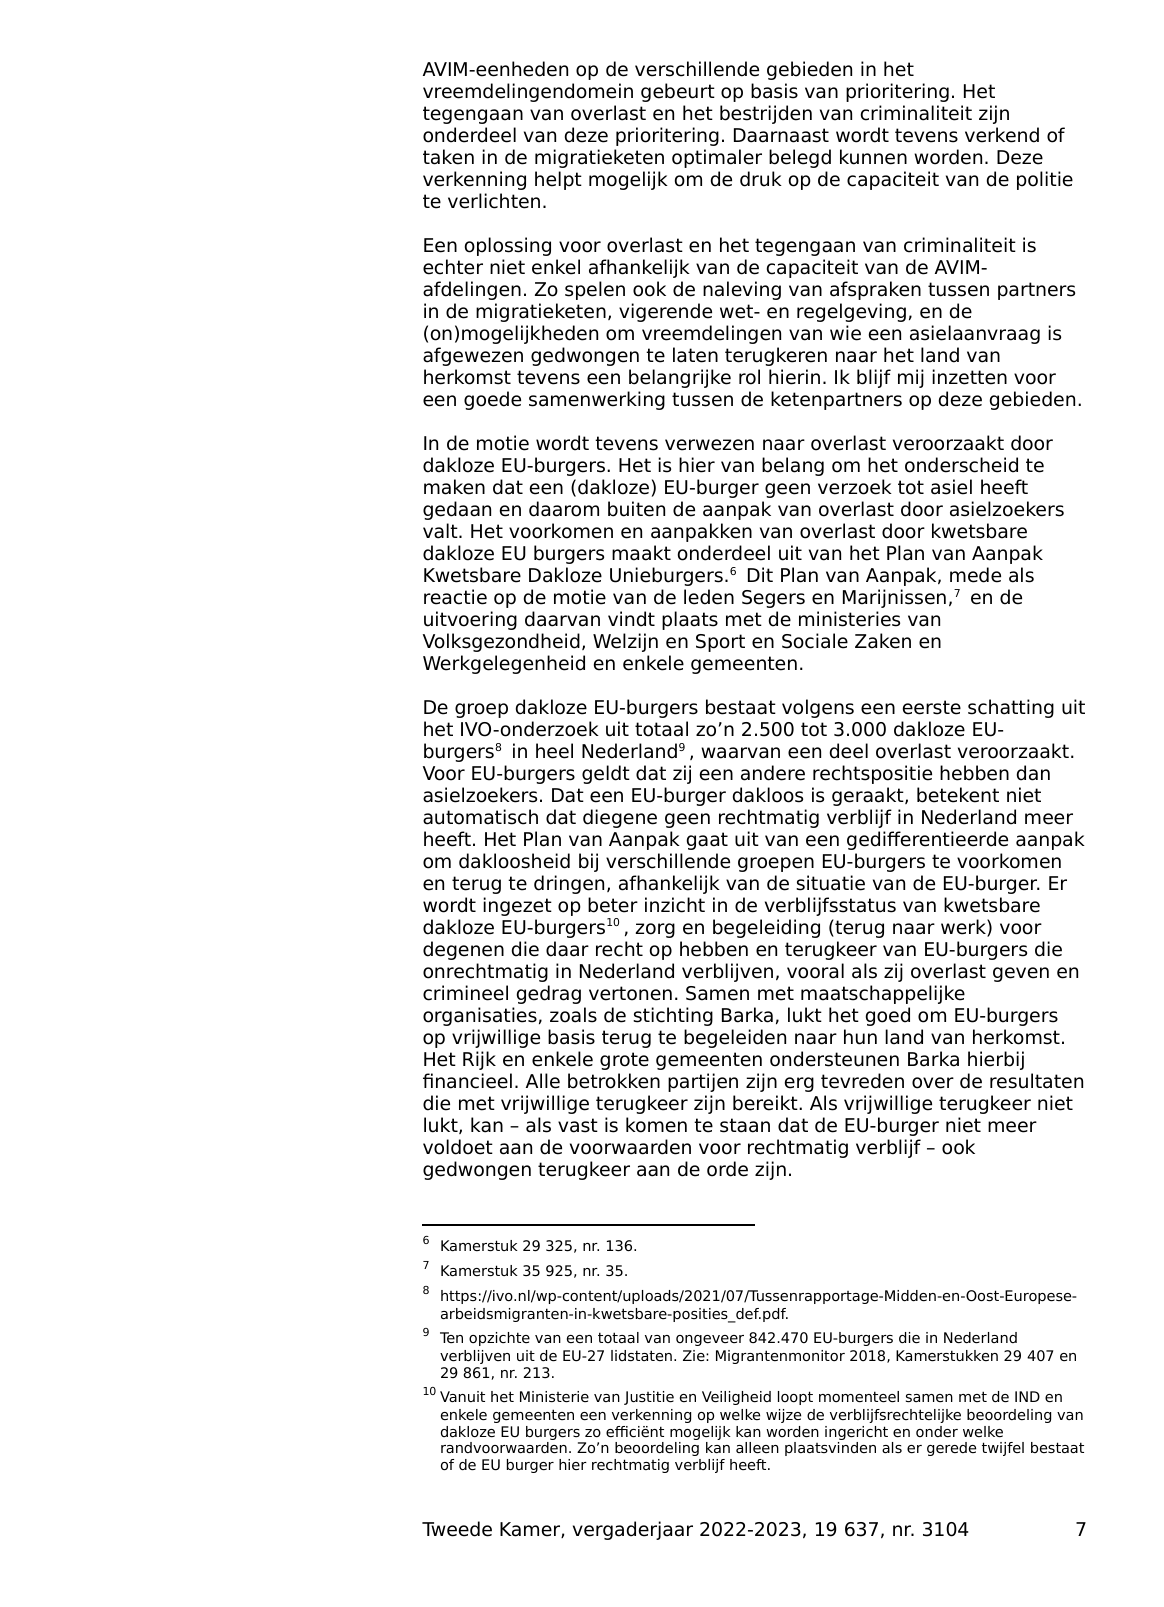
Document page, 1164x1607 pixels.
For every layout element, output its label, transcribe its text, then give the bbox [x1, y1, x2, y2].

text Ten opzichte van een totaal van ongeveer 842.470 EU-burgers die in Nederland verblijven uit de EU-27 lidstaten. Zie: Migrantenmonitor 2018, Kamerstukken 29 407 en 29 861, nr. 213. [422, 1326, 1087, 1382]
text Kamerstuk 35 925, nr. 35. [422, 1259, 1087, 1281]
text https://ivo.nl/wp-content/uploads/2021/07/Tussenrapportage-Midden-en-Oost-Europese-arbeidsmigranten-in-kwetsbare-posities_def.pdf. [422, 1284, 1087, 1323]
text De groep dakloze EU-burgers bestaat volgens een eerste schatting uit het IVO-onderzoek uit totaal zo’n 2.500 tot 3.000 dakloze EU-burgers in heel Nederland, waarvan een deel overlast veroorzaakt. Voor EU-burgers geldt dat zij een andere rechtspositie hebben dan asielzoekers. Dat een EU-burger dakloos is geraakt, betekent niet automatisch dat diegene geen rechtmatig verblijf in Nederland meer heeft. Het Plan van Aanpak gaat uit van een gedifferentieerde aanpak om dakloosheid bij verschillende groepen EU-burgers te voorkomen en terug te dringen, afhankelijk van de situatie van de EU-burger. Er wordt ingezet op beter inzicht in de verblijfsstatus van kwetsbare dakloze EU-burgers, zorg en begeleiding (terug naar werk) voor degenen die daar recht op hebben en terugkeer van EU-burgers die onrechtmatig in Nederland verblijven, vooral als zij overlast geven en crimineel gedrag vertonen. Samen met maatschappelijke organisaties, zoals de stichting Barka, lukt het goed om EU-burgers op vrijwillige basis terug te begeleiden naar hun land van herkomst. Het Rijk en enkele grote gemeenten ondersteunen Barka hierbij financieel. Alle betrokken partijen zijn erg tevreden over de resultaten die met vrijwillige terugkeer zijn bereikt. Als vrijwillige terugkeer niet lukt, kan – als vast is komen te staan dat de EU-burger niet meer voldoet aan de voorwaarden voor rechtmatig verblijf – ook gedwongen terugkeer aan de orde zijn. [422, 697, 1087, 1181]
text AVIM-eenheden op de verschillende gebieden in het vreemdelingendomein gebeurt op basis van prioritering. Het tegengaan van overlast en het bestrijden van criminaliteit zijn onderdeel van deze prioritering. Daarnaast wordt tevens verkend of taken in de migratieketen optimaler belegd kunnen worden. Deze verkenning helpt mogelijk om de druk op de capaciteit van de politie te verlichten. [422, 59, 1087, 213]
text Een oplossing voor overlast en het tegengaan van criminaliteit is echter niet enkel afhankelijk van de capaciteit van de AVIM-afdelingen. Zo spelen ook de naleving van afspraken tussen partners in de migratieketen, vigerende wet- en regelgeving, en de (on)mogelijkheden om vreemdelingen van wie een asielaanvraag is afgewezen gedwongen te laten terugkeren naar het land van herkomst tevens een belangrijke rol hierin. Ik blijf mij inzetten voor een goede samenwerking tussen de ketenpartners op deze gebieden. [422, 235, 1087, 411]
text Kamerstuk 29 325, nr. 136. [422, 1234, 1087, 1256]
text Vanuit het Ministerie van Justitie en Veiligheid loopt momenteel samen met de IND en enkele gemeenten een verkenning op welke wijze de verblijfsrechtelijke beoordeling van dakloze EU burgers zo efficiënt mogelijk kan worden ingericht en onder welke randvoorwaarden. Zo’n beoordeling kan alleen plaatsvinden als er gerede twijfel bestaat of de EU burger hier rechtmatig verblijf heeft. [422, 1385, 1087, 1474]
text In de motie wordt tevens verwezen naar overlast veroorzaakt door dakloze EU-burgers. Het is hier van belang om het onderscheid te maken dat een (dakloze) EU-burger geen verzoek tot asiel heeft gedaan en daarom buiten de aanpak van overlast door asielzoekers valt. Het voorkomen en aanpakken van overlast door kwetsbare dakloze EU burgers maakt onderdeel uit van het Plan van Aanpak Kwetsbare Dakloze Unieburgers. Dit Plan van Aanpak, mede als reactie op de motie van de leden Segers en Marijnissen, en de uitvoering daarvan vindt plaats met de ministeries van Volksgezondheid, Welzijn en Sport en Sociale Zaken en Werkgelegenheid en enkele gemeenten. [422, 433, 1087, 675]
